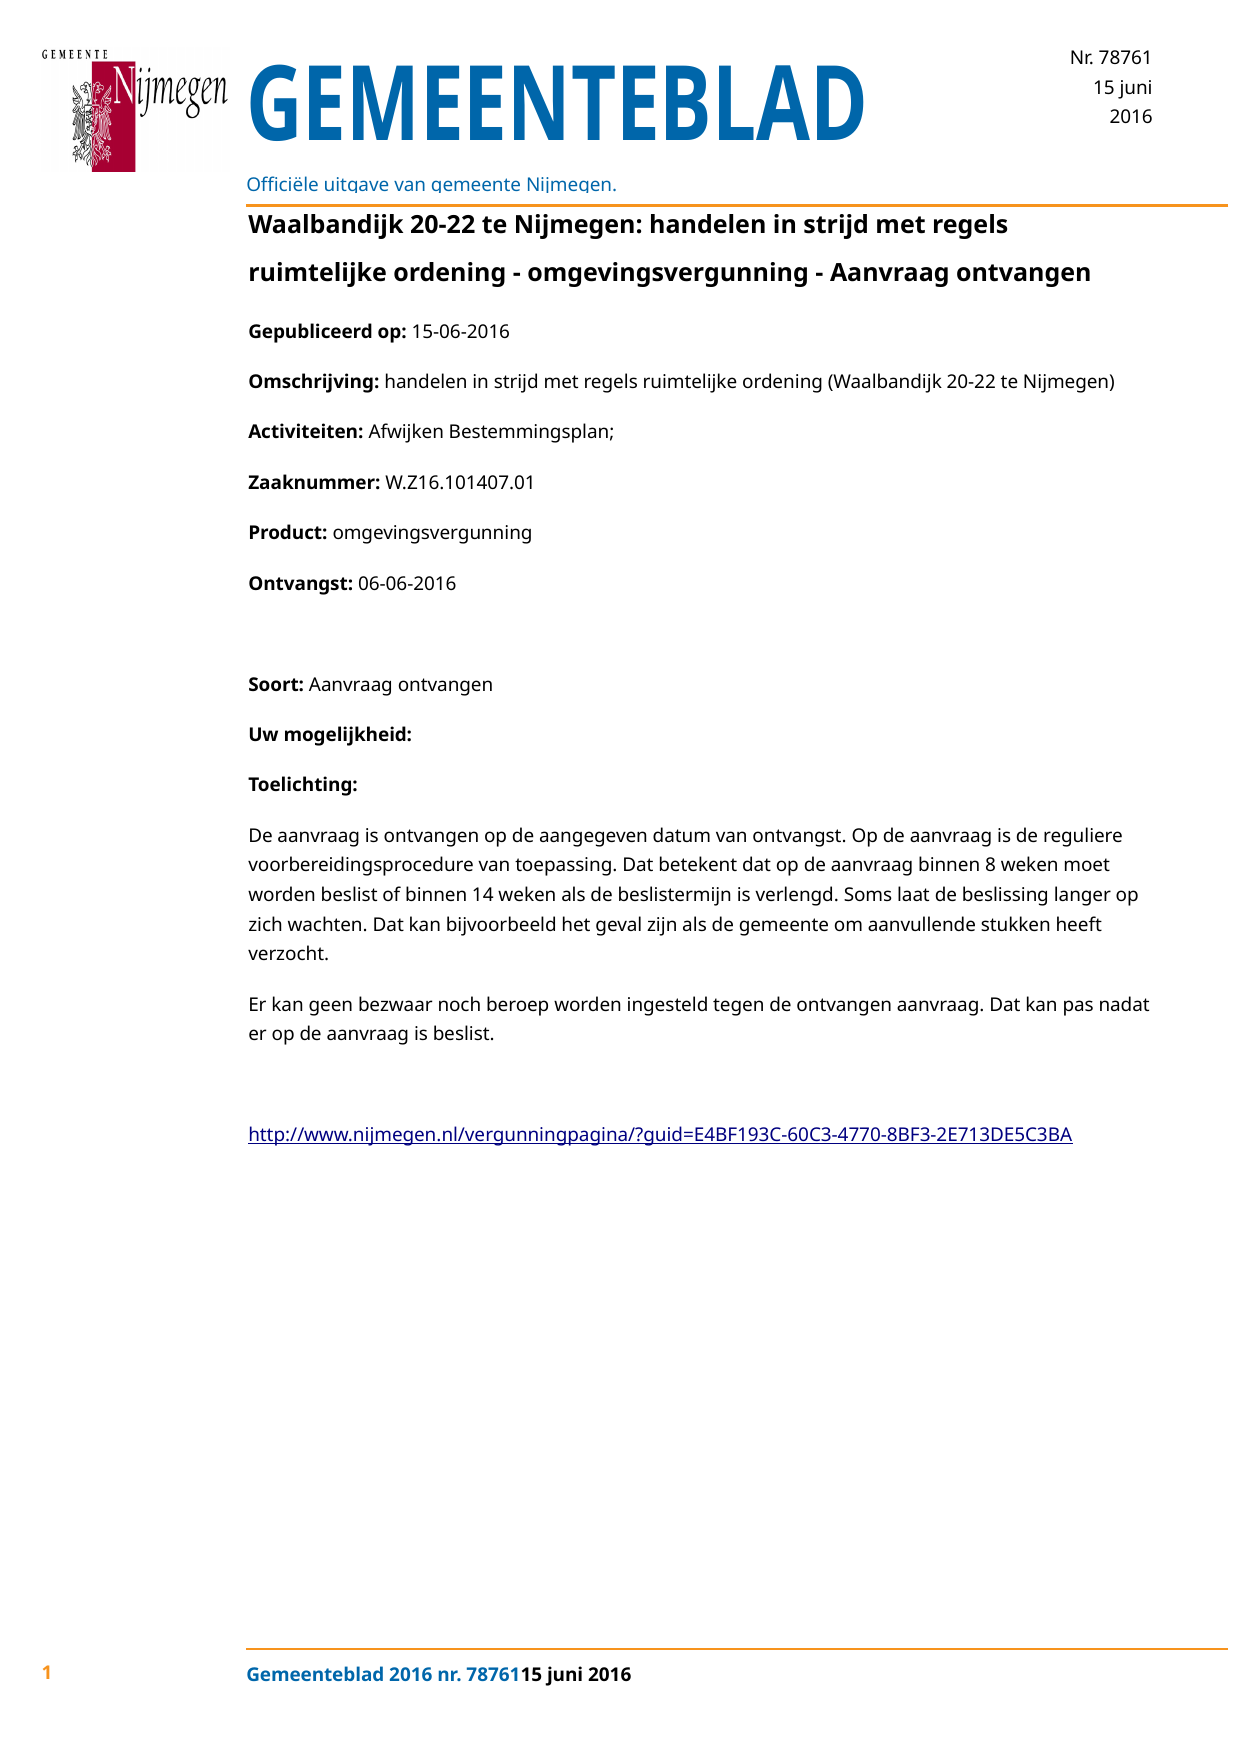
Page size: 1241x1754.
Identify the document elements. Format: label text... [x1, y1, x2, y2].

text Soort: Aanvraag ontvangen [248, 671, 1152, 697]
text Er kan geen bezwaar noch beroep worden ingesteld tegen de ontvangen aanvraag. Dat kan pas nadat er op de aanvraag is beslist. [248, 991, 1152, 1046]
text Product: omgevingsvergunning [248, 519, 1152, 545]
text Toelichting: [248, 772, 1152, 797]
text Ontvangst: 06-06-2016 [248, 570, 1152, 596]
text De aanvraag is ontvangen op de aangegeven datum van ontvangst. Op de aanvraag is de reguliere voorbereidingsprocedure van toepassing. Dat betekent dat op de aanvraag binnen 8 weken moet worden beslist of binnen 14 weken als de beslistermijn is verlengd. Soms laat de beslissing langer op zich wachten. Dat kan bijvoorbeeld het geval zijn als de gemeente om aanvullende stukken heeft verzocht. [248, 822, 1152, 966]
text Gepubliceerd op: 15-06-2016 [248, 318, 1152, 344]
text Activiteiten: Afwijken Bestemmingsplan; [248, 419, 1152, 444]
text Omschrijving: handelen in strijd met regels ruimtelijke ordening (Waalbandijk 20-22 te Nijmegen) [248, 368, 1152, 394]
picture [41, 47, 231, 172]
text Uw mogelijkheid: [248, 721, 1152, 747]
text http://www.nijmegen.nl/vergunningpagina/?guid=E4BF193C-60C3-4770-8BF3-2E713DE5C3BA [248, 1121, 1152, 1147]
text Zaaknummer: W.Z16.101407.01 [248, 469, 1152, 495]
text Waalbandijk 20-22 te Nijmegen: handelen in strijd met regels ruimtelijke ordening - omgevingsvergunning - Aanvraag ontvangen [248, 207, 1152, 288]
